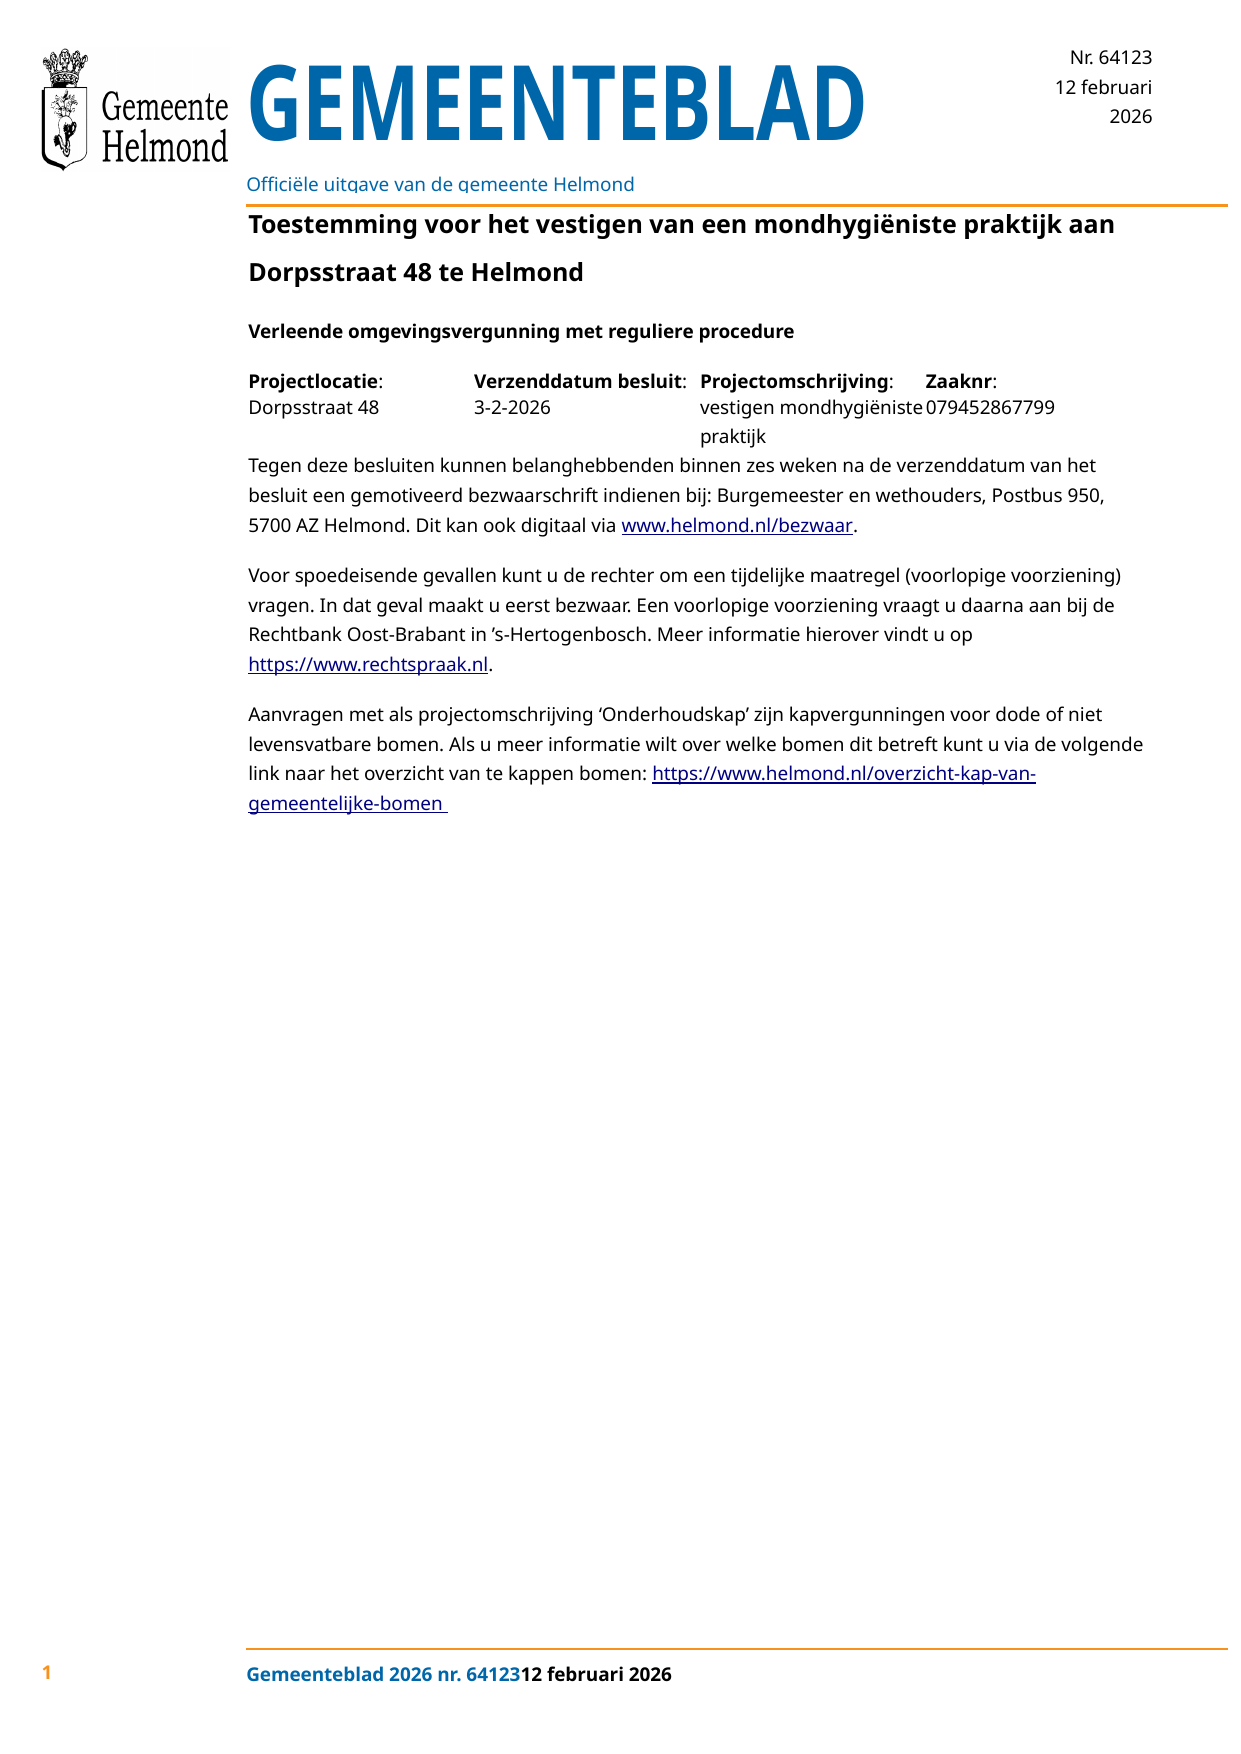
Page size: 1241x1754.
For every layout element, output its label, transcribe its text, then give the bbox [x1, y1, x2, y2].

table_cell vestigen mondhygiëniste praktijk [700, 394, 926, 449]
table_header Projectlocatie: [248, 369, 474, 394]
table_cell Dorpsstraat 48 [248, 394, 474, 449]
table_cell 079452867799 [926, 394, 1152, 449]
table_header Projectomschrijving: [700, 369, 926, 394]
text Verleende omgevingsvergunning met reguliere procedure [248, 318, 1152, 344]
text Tegen deze besluiten kunnen belanghebbenden binnen zes weken na de verzenddatum van het besluit een gemotiveerd bezwaarschrift indienen bij: Burgemeester en wethouders, Postbus 950, 5700 AZ Helmond. Dit kan ook digitaal via www.helmond.nl/bezwaar. [248, 453, 1152, 538]
picture [41, 47, 231, 172]
table_header Verzenddatum besluit: [474, 369, 700, 394]
text Aanvragen met als projectomschrijving ‘Onderhoudskap’ zijn kapvergunningen voor dode of niet levensvatbare bomen. Als u meer informatie wilt over welke bomen dit betreft kunt u via de volgende link naar het overzicht van te kappen bomen: https://www.helmond.nl/overzicht-kap-van-gemeentelijke-bomen [248, 701, 1152, 816]
text Voor spoedeisende gevallen kunt u de rechter om een tijdelijke maatregel (voorlopige voorziening) vragen. In dat geval maakt u eerst bezwaar. Een voorlopige voorziening vraagt u daarna aan bij de Rechtbank Oost-Brabant in ’s-Hertogenbosch. Meer informatie hierover vindt u op https://www.rechtspraak.nl. [248, 562, 1152, 677]
table_header Zaaknr: [926, 369, 1152, 394]
text Toestemming voor het vestigen van een mondhygiëniste praktijk aan Dorpsstraat 48 te Helmond [248, 207, 1152, 288]
table_cell 3-2-2026 [474, 394, 700, 449]
